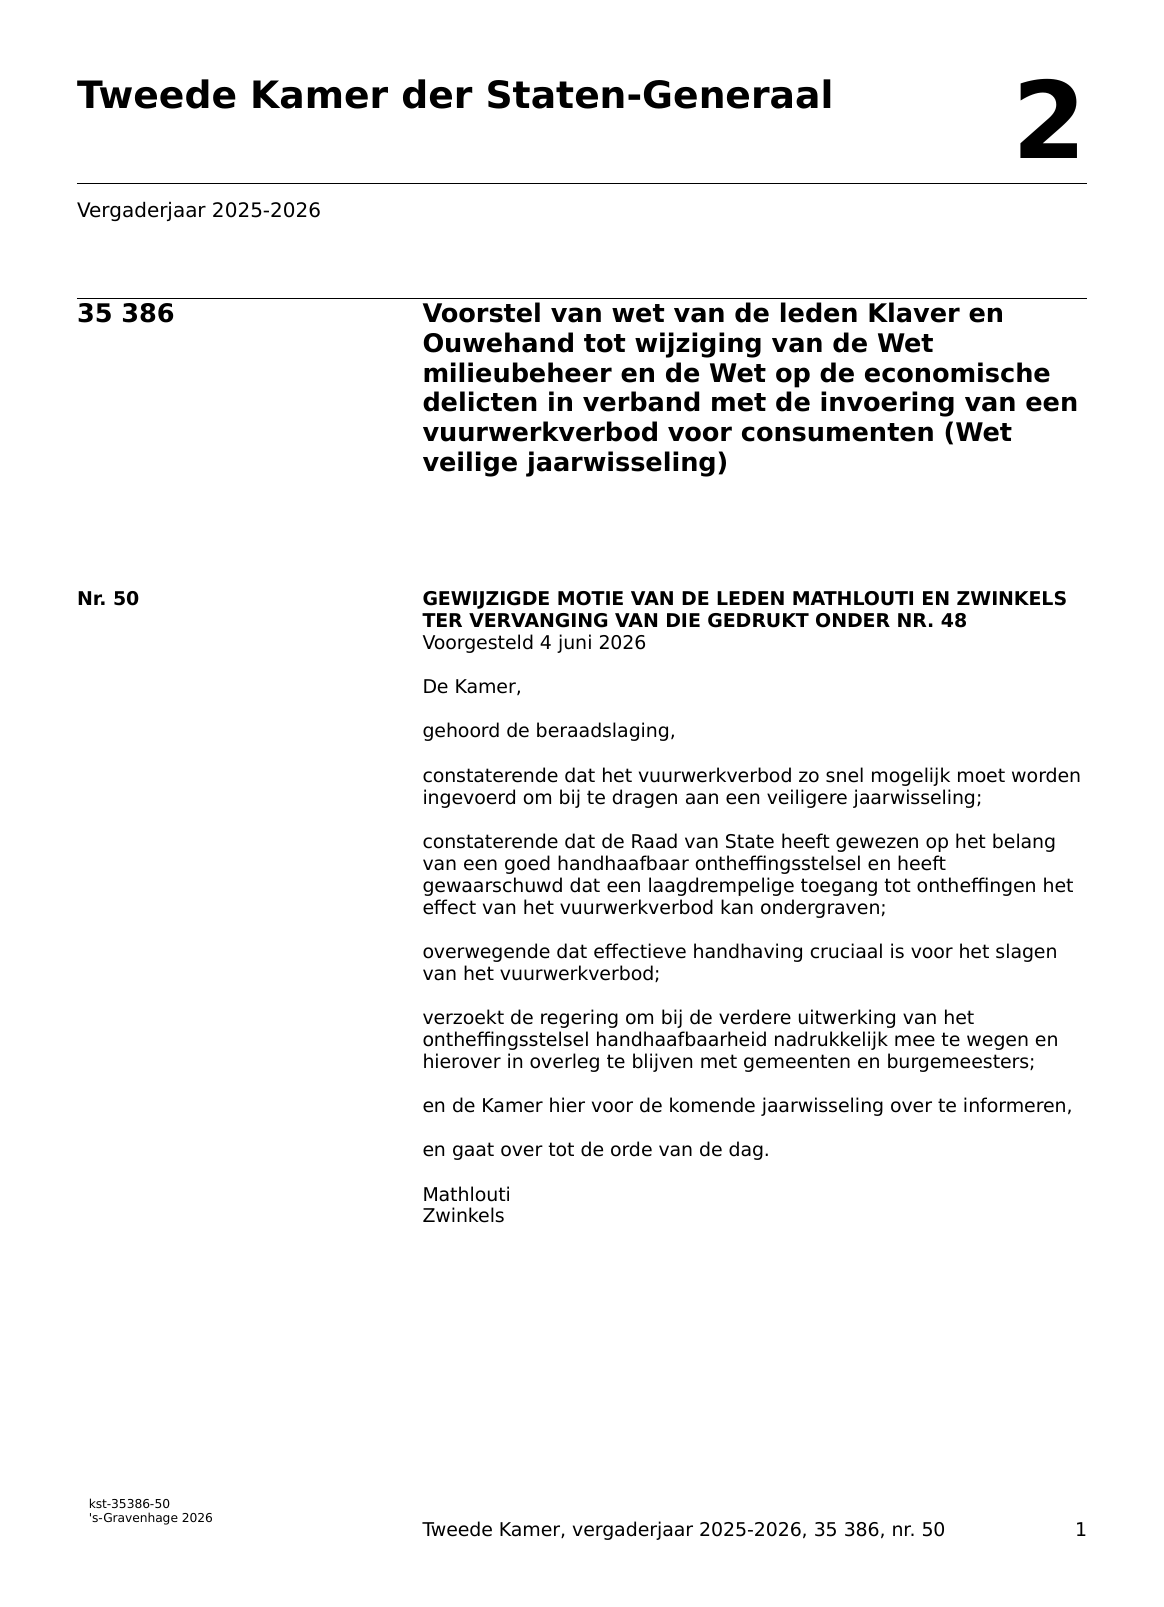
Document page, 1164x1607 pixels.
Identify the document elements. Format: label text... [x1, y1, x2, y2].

text en de Kamer hier voor de komende jaarwisseling over te informeren, [422, 1095, 1087, 1117]
text De Kamer, [422, 676, 1087, 698]
text Voorgesteld 4 juni 2026 [422, 632, 1087, 654]
text kst-35386-50 [88, 1497, 323, 1511]
text Mathlouti [422, 1183, 1087, 1205]
text gehoord de beraadslaging, [422, 720, 1087, 742]
text Zwinkels [422, 1205, 1087, 1227]
table_header 2 [886, 59, 1087, 183]
text 's-Gravenhage 2026 [88, 1511, 323, 1525]
subtitle Nr. 50 GEWIJZIGDE MOTIE VAN DE LEDEN MATHLOUTI EN ZWINKELS TER VERVANGING VAN DIE GEDRUKT ONDER NR. 48 [77, 588, 1087, 632]
subtitle 35 386 Voorstel van wet van de leden Klaver en Ouwehand tot wijziging van de Wet milieubeheer en de Wet op de economische delicten in verband met de invoering van een vuurwerkverbod voor consumenten (Wet veilige jaarwisseling) [77, 299, 1087, 477]
text en gaat over tot de orde van de dag. [422, 1139, 1087, 1161]
table_cell Vergaderjaar 2025-2026 [77, 184, 1087, 298]
text constaterende dat het vuurwerkverbod zo snel mogelijk moet worden ingevoerd om bij te dragen aan een veiligere jaarwisseling; [422, 764, 1087, 808]
text verzoekt de regering om bij de verdere uitwerking van het ontheffingsstelsel handhaafbaarheid nadrukkelijk mee te wegen en hierover in overleg te blijven met gemeenten en burgemeesters; [422, 1007, 1087, 1073]
text overwegende dat effectieve handhaving cruciaal is voor het slagen van het vuurwerkverbod; [422, 941, 1087, 985]
table_header Tweede Kamer der Staten-Generaal [77, 59, 886, 183]
text constaterende dat de Raad van State heeft gewezen op het belang van een goed handhaafbaar ontheffingsstelsel en heeft gewaarschuwd dat een laagdrempelige toegang tot ontheffingen het effect van het vuurwerkverbod kan ondergraven; [422, 831, 1087, 919]
